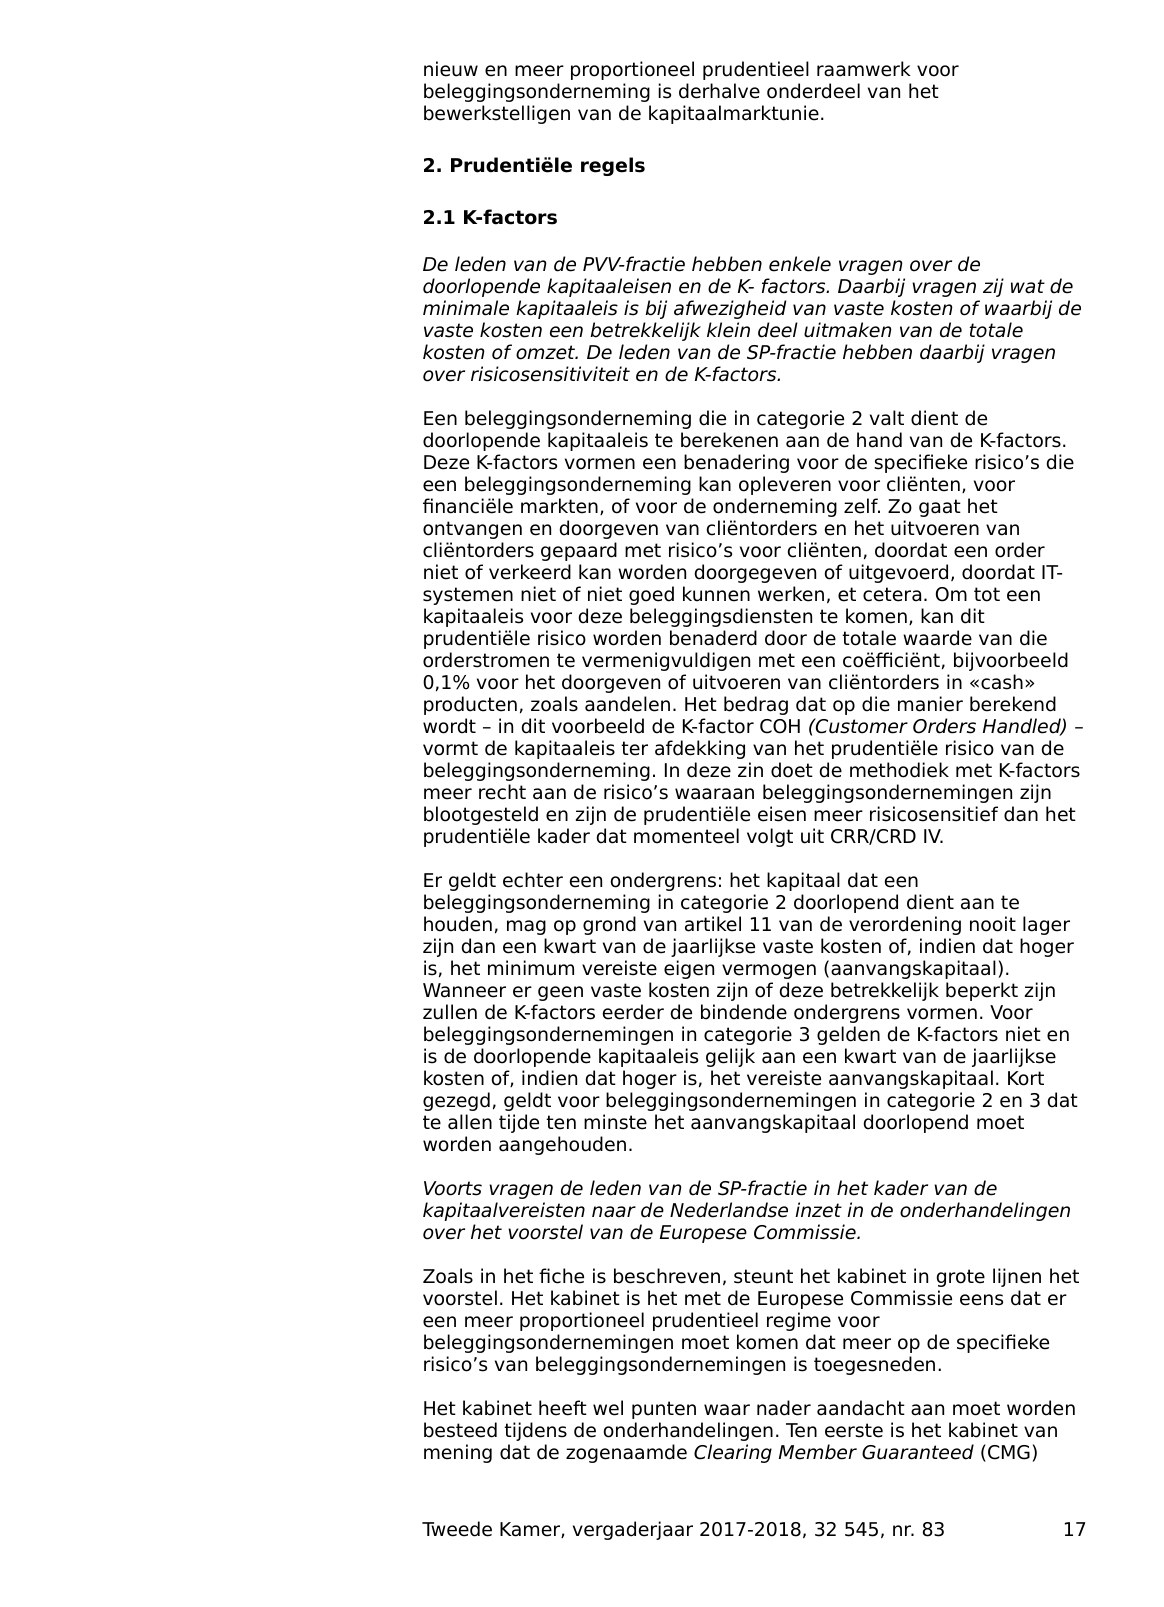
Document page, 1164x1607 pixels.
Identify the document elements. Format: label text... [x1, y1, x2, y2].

text nieuw en meer proportioneel prudentieel raamwerk voor beleggingsonderneming is derhalve onderdeel van het bewerkstelligen van de kapitaalmarktunie. [422, 59, 1087, 125]
subtitle 2.1 K-factors [422, 207, 1087, 229]
text De leden van de PVV-fractie hebben enkele vragen over de doorlopende kapitaaleisen en de K- factors. Daarbij vragen zij wat de minimale kapitaaleis is bij afwezigheid van vaste kosten of waarbij de vaste kosten een betrekkelijk klein deel uitmaken van de totale kosten of omzet. De leden van de SP-fractie hebben daarbij vragen over risicosensitiviteit en de K-factors. [422, 254, 1087, 386]
text Er geldt echter een ondergrens: het kapitaal dat een beleggingsonderneming in categorie 2 doorlopend dient aan te houden, mag op grond van artikel 11 van de verordening nooit lager zijn dan een kwart van de jaarlijkse vaste kosten of, indien dat hoger is, het minimum vereiste eigen vermogen (aanvangskapitaal). Wanneer er geen vaste kosten zijn of deze betrekkelijk beperkt zijn zullen de K-factors eerder de bindende ondergrens vormen. Voor beleggingsondernemingen in categorie 3 gelden de K-factors niet en is de doorlopende kapitaaleis gelijk aan een kwart van de jaarlijkse kosten of, indien dat hoger is, het vereiste aanvangskapitaal. Kort gezegd, geldt voor beleggingsondernemingen in categorie 2 en 3 dat te allen tijde ten minste het aanvangskapitaal doorlopend moet worden aangehouden. [422, 870, 1087, 1156]
text Zoals in het fiche is beschreven, steunt het kabinet in grote lijnen het voorstel. Het kabinet is het met de Europese Commissie eens dat er een meer proportioneel prudentieel regime voor beleggingsondernemingen moet komen dat meer op de specifieke risico’s van beleggingsondernemingen is toegesneden. [422, 1266, 1087, 1376]
text Een beleggingsonderneming die in categorie 2 valt dient de doorlopende kapitaaleis te berekenen aan de hand van de K-factors. Deze K-factors vormen een benadering voor de specifieke risico’s die een beleggingsonderneming kan opleveren voor cliënten, voor financiële markten, of voor de onderneming zelf. Zo gaat het ontvangen en doorgeven van cliëntorders en het uitvoeren van cliëntorders gepaard met risico’s voor cliënten, doordat een order niet of verkeerd kan worden doorgegeven of uitgevoerd, doordat IT-systemen niet of niet goed kunnen werken, et cetera. Om tot een kapitaaleis voor deze beleggingsdiensten te komen, kan dit prudentiële risico worden benaderd door de totale waarde van die orderstromen te vermenigvuldigen met een coëfficiënt, bijvoorbeeld 0,1% voor het doorgeven of uitvoeren van cliëntorders in «cash» producten, zoals aandelen. Het bedrag dat op die manier berekend wordt – in dit voorbeeld de K-factor COH (Customer Orders Handled) – vormt de kapitaaleis ter afdekking van het prudentiële risico van de beleggingsonderneming. In deze zin doet de methodiek met K-factors meer recht aan de risico’s waaraan beleggingsondernemingen zijn blootgesteld en zijn de prudentiële eisen meer risicosensitief dan het prudentiële kader dat momenteel volgt uit CRR/CRD IV. [422, 408, 1087, 848]
subtitle 2. Prudentiële regels [422, 155, 1087, 177]
text Het kabinet heeft wel punten waar nader aandacht aan moet worden besteed tijdens de onderhandelingen. Ten eerste is het kabinet van mening dat de zogenaamde Clearing Member Guaranteed (CMG) [422, 1398, 1087, 1464]
text Voorts vragen de leden van de SP-fractie in het kader van de kapitaalvereisten naar de Nederlandse inzet in de onderhandelingen over het voorstel van de Europese Commissie. [422, 1178, 1087, 1244]
